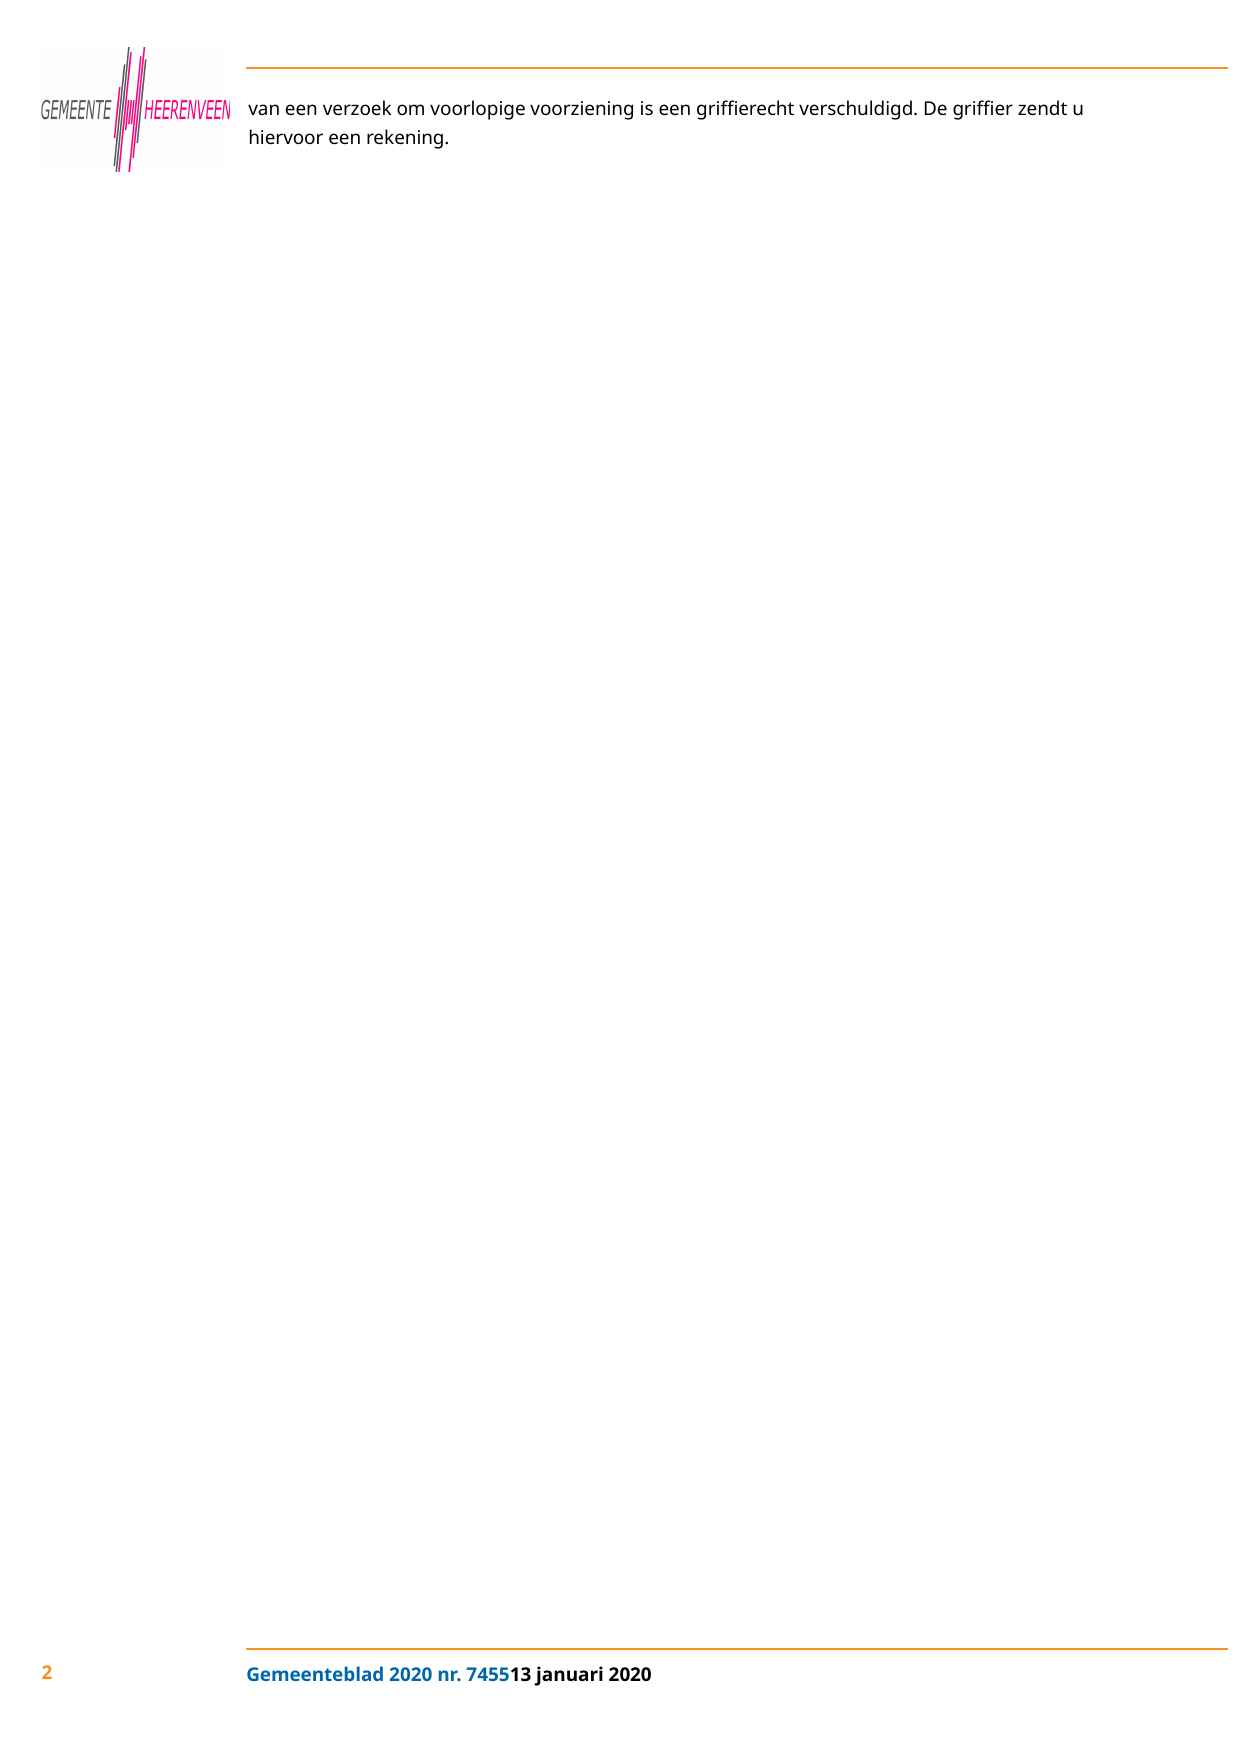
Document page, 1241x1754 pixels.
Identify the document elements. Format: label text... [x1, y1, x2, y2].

text van een verzoek om voorlopige voorziening is een griffierecht verschuldigd. De griffier zendt u hiervoor een rekening. [248, 95, 1152, 150]
picture [41, 47, 231, 172]
